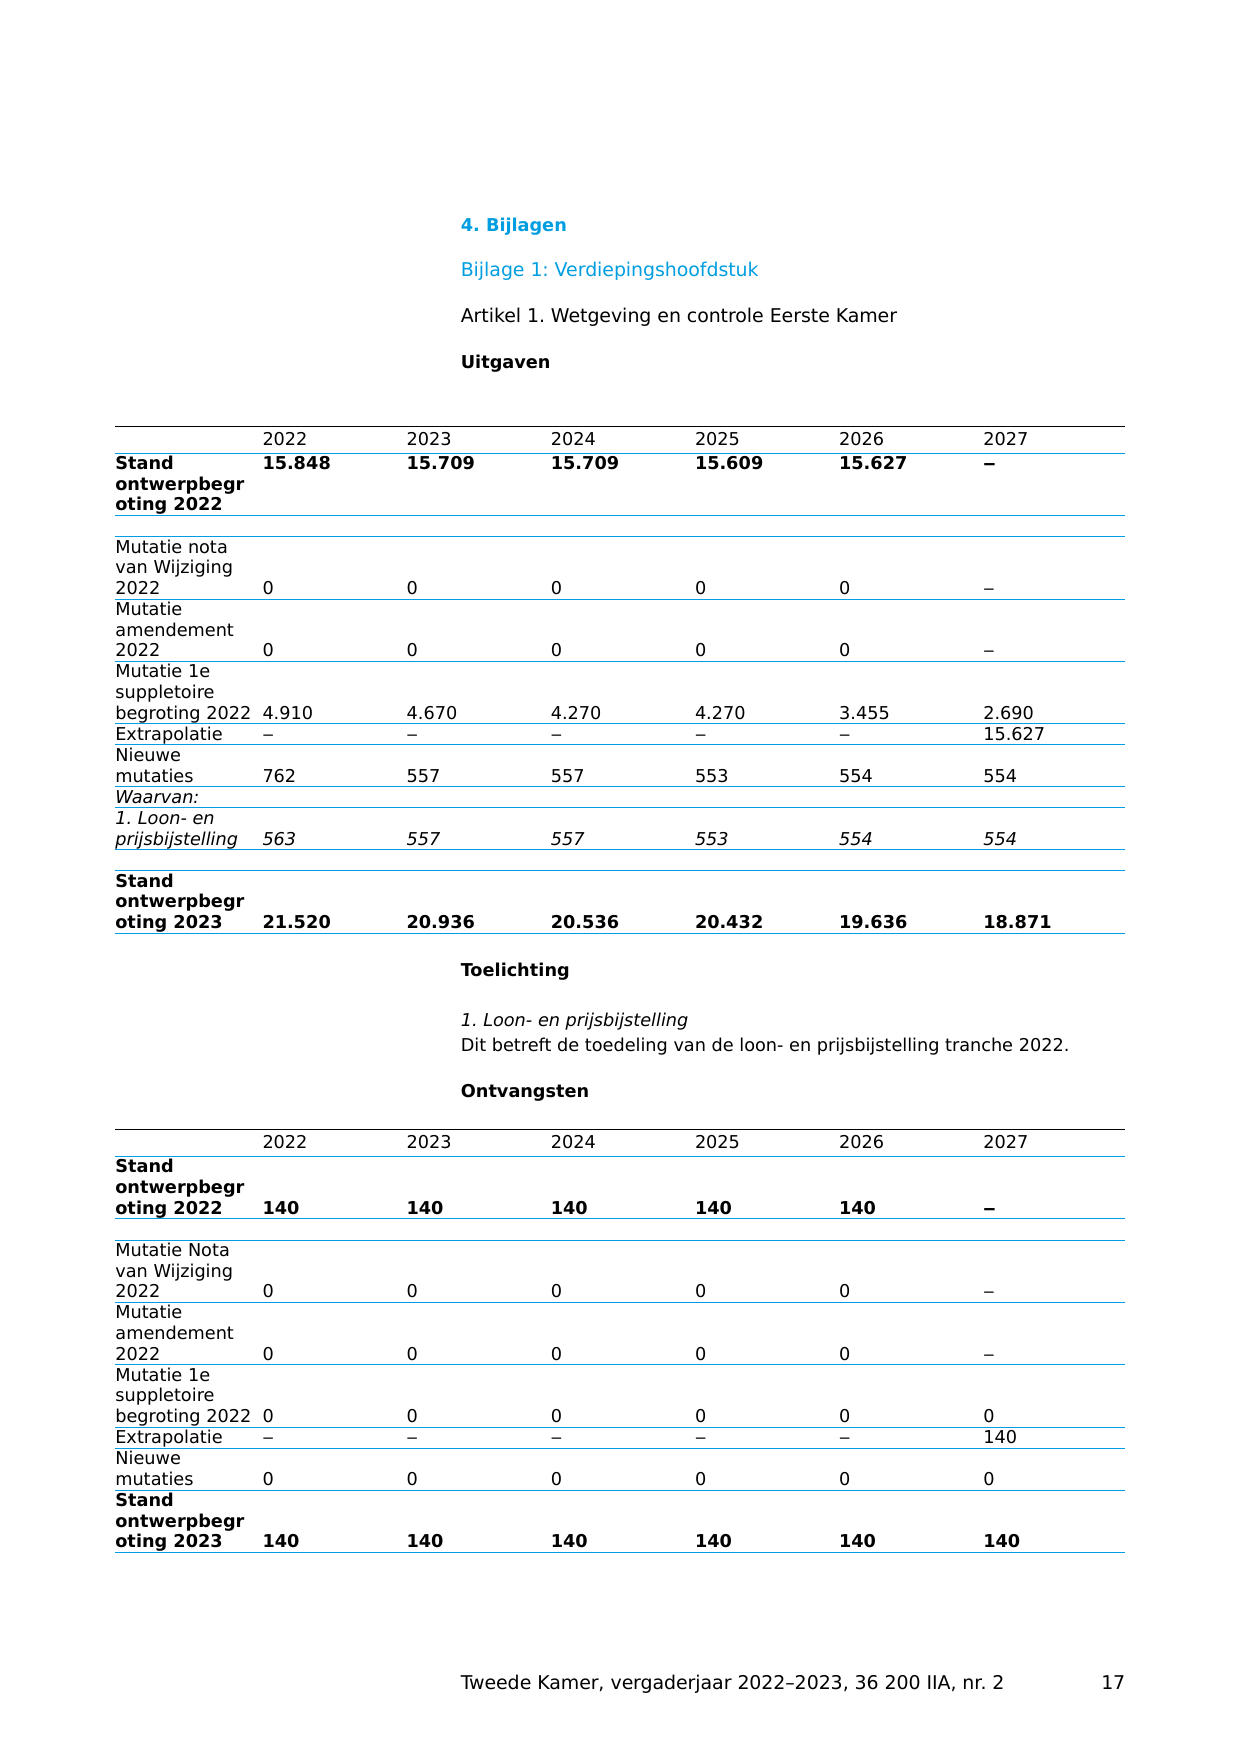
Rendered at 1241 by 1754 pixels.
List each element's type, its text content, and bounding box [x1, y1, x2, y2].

table_cell Mutatie amendement 2022 [115, 600, 259, 661]
table_cell Mutatie 1e suppletoire begroting 2022 [115, 1365, 259, 1427]
table_cell 554 [980, 745, 1125, 786]
table_cell 0 [836, 537, 980, 598]
table_cell 15.627 [980, 724, 1125, 744]
table_cell [836, 1219, 980, 1239]
table_cell Mutatie Nota van Wijziging 2022 [115, 1241, 259, 1302]
table_cell 140 [836, 1491, 980, 1552]
text Uitgaven [461, 351, 1125, 373]
table_cell ‒ [259, 1428, 403, 1448]
table_cell 2024 [548, 427, 692, 452]
table_cell 140 [980, 1491, 1125, 1552]
table_cell 0 [404, 537, 548, 598]
table_cell 4.670 [404, 662, 548, 723]
table_cell 0 [692, 537, 836, 598]
table_cell ‒ [836, 724, 980, 744]
table_cell 0 [836, 1449, 980, 1489]
table_cell 15.709 [548, 454, 692, 515]
table_cell [980, 787, 1125, 807]
table_cell 15.627 [836, 454, 980, 515]
table_cell ‒ [980, 1303, 1125, 1364]
table_cell 20.536 [548, 871, 692, 933]
table_cell 0 [404, 1303, 548, 1364]
text Ontvangsten [461, 1079, 1125, 1102]
table_cell 140 [692, 1157, 836, 1218]
table_header Tabel 9 Uitgaven beleidsartikel 1. Wetgeving en controle Eerste Kamer (bedragen x € 1.000) [115, 401, 1125, 426]
table_cell 2027 [980, 427, 1125, 452]
table_cell [548, 1219, 692, 1239]
table_cell Extrapolatie [115, 1428, 259, 1448]
table_cell 20.432 [692, 871, 836, 933]
table_cell 557 [548, 745, 692, 786]
table_cell 2022 [259, 427, 403, 452]
table_cell [259, 850, 403, 870]
table_cell 2025 [692, 427, 836, 452]
table_cell 2026 [836, 427, 980, 452]
table_cell Nieuwe mutaties [115, 745, 259, 786]
table_cell 0 [980, 1365, 1125, 1427]
table_cell 0 [836, 600, 980, 661]
table_header Tabel 10 Ontvangsten beleidsartikel 1. Wetgeving en controle Eerste Kamer (bedragen x € 1.000) [115, 1104, 1125, 1129]
table_cell 0 [259, 1303, 403, 1364]
title Artikel 1. Wetgeving en controle Eerste Kamer [461, 305, 1125, 327]
table_cell 557 [548, 808, 692, 849]
table_cell [259, 516, 403, 536]
table_cell [980, 516, 1125, 536]
title 4. Bijlagen [461, 213, 1125, 236]
table_cell [692, 850, 836, 870]
table_cell Mutatie amendement 2022 [115, 1303, 259, 1364]
table_cell [692, 1219, 836, 1239]
table_cell [836, 850, 980, 870]
table_cell [980, 850, 1125, 870]
table_cell 15.609 [692, 454, 836, 515]
table_cell 0 [692, 600, 836, 661]
table_cell ‒ [548, 724, 692, 744]
table_cell [404, 516, 548, 536]
table_cell 140 [404, 1157, 548, 1218]
table_cell ‒ [980, 1241, 1125, 1302]
table_cell 21.520 [259, 871, 403, 933]
table_cell Mutatie nota van Wijziging 2022 [115, 537, 259, 598]
table_cell 0 [548, 1303, 692, 1364]
table_cell 15.848 [259, 454, 403, 515]
table_cell 554 [980, 808, 1125, 849]
table_cell 0 [404, 1449, 548, 1489]
table_cell 140 [548, 1157, 692, 1218]
table_cell [404, 850, 548, 870]
table_cell 0 [980, 1449, 1125, 1489]
table_cell Stand ontwerpbegroting 2022 [115, 1157, 259, 1218]
table_cell 0 [548, 1449, 692, 1489]
table_cell [404, 787, 548, 807]
table_cell 140 [259, 1157, 403, 1218]
table_cell [548, 516, 692, 536]
table_cell ‒ [404, 724, 548, 744]
table_cell 20.936 [404, 871, 548, 933]
table_cell Nieuwe mutaties [115, 1449, 259, 1489]
table_cell 554 [836, 808, 980, 849]
table_cell [115, 1130, 259, 1156]
table_cell 0 [259, 600, 403, 661]
table_cell [836, 787, 980, 807]
table_cell 0 [836, 1365, 980, 1427]
table_cell [404, 1219, 548, 1239]
table_cell 553 [692, 808, 836, 849]
table_cell [115, 850, 259, 870]
table_cell Waarvan: [115, 787, 259, 807]
table_cell Mutatie 1e suppletoire begroting 2022 [115, 662, 259, 723]
table_cell 0 [548, 537, 692, 598]
table_cell 3.455 [836, 662, 980, 723]
table_cell [259, 1219, 403, 1239]
table_cell 0 [548, 600, 692, 661]
table_cell 4.270 [548, 662, 692, 723]
table_cell [548, 850, 692, 870]
table_cell 0 [259, 1449, 403, 1489]
table_cell 0 [259, 1365, 403, 1427]
table_cell [115, 427, 259, 452]
table_cell 0 [548, 1365, 692, 1427]
table_cell 2027 [980, 1130, 1125, 1156]
text Dit betreft de toedeling van de loon- en prijsbijstelling tranche 2022. [461, 1033, 1125, 1056]
table_cell 2024 [548, 1130, 692, 1156]
table_cell 0 [548, 1241, 692, 1302]
table_cell ‒ [980, 454, 1125, 515]
table_cell 140 [259, 1491, 403, 1552]
table_cell ‒ [980, 600, 1125, 661]
table_cell ‒ [980, 537, 1125, 598]
table_cell 140 [980, 1428, 1125, 1448]
table_cell [259, 787, 403, 807]
table_cell 0 [259, 537, 403, 598]
table_cell 2.690 [980, 662, 1125, 723]
table_cell 0 [692, 1303, 836, 1364]
table_cell 0 [692, 1365, 836, 1427]
table_cell 2025 [692, 1130, 836, 1156]
table_cell Stand ontwerpbegroting 2022 [115, 454, 259, 515]
table_cell 553 [692, 745, 836, 786]
table_cell 557 [404, 808, 548, 849]
table_cell [115, 516, 259, 536]
table_cell [692, 787, 836, 807]
table_cell 0 [836, 1303, 980, 1364]
table_cell 4.910 [259, 662, 403, 723]
table_cell 18.871 [980, 871, 1125, 933]
table_cell 140 [548, 1491, 692, 1552]
table_cell ‒ [404, 1428, 548, 1448]
table_cell 762 [259, 745, 403, 786]
table_cell ‒ [692, 1428, 836, 1448]
table_cell 2023 [404, 427, 548, 452]
text 1. Loon- en prijsbijstelling [461, 1008, 1125, 1031]
table_cell Stand ontwerpbegroting 2023 [115, 1491, 259, 1552]
table_cell 19.636 [836, 871, 980, 933]
table_cell 15.709 [404, 454, 548, 515]
table_cell 2023 [404, 1130, 548, 1156]
table_cell 0 [404, 1365, 548, 1427]
table_cell 0 [404, 600, 548, 661]
text Toelichting [461, 958, 1125, 981]
table_cell [692, 516, 836, 536]
table_cell 554 [836, 745, 980, 786]
table_cell [115, 1219, 259, 1239]
table_cell ‒ [980, 1157, 1125, 1218]
table_cell 1. Loon- en prijsbijstelling [115, 808, 259, 849]
table_cell ‒ [692, 724, 836, 744]
table_cell 557 [404, 745, 548, 786]
table_cell 2022 [259, 1130, 403, 1156]
table_cell 140 [836, 1157, 980, 1218]
table_cell 140 [404, 1491, 548, 1552]
table_cell 0 [692, 1449, 836, 1489]
title Bijlage 1: Verdiepingshoofdstuk [461, 259, 1125, 281]
table_cell Extrapolatie [115, 724, 259, 744]
table_cell 4.270 [692, 662, 836, 723]
table_cell ‒ [259, 724, 403, 744]
table_cell 2026 [836, 1130, 980, 1156]
table_cell 140 [692, 1491, 836, 1552]
table_cell [980, 1219, 1125, 1239]
table_cell [548, 787, 692, 807]
table_cell Stand ontwerpbegroting 2023 [115, 871, 259, 933]
table_cell ‒ [548, 1428, 692, 1448]
table_cell [836, 516, 980, 536]
table_cell 563 [259, 808, 403, 849]
table_cell 0 [259, 1241, 403, 1302]
table_cell 0 [836, 1241, 980, 1302]
table_cell 0 [404, 1241, 548, 1302]
table_cell ‒ [836, 1428, 980, 1448]
table_cell 0 [692, 1241, 836, 1302]
